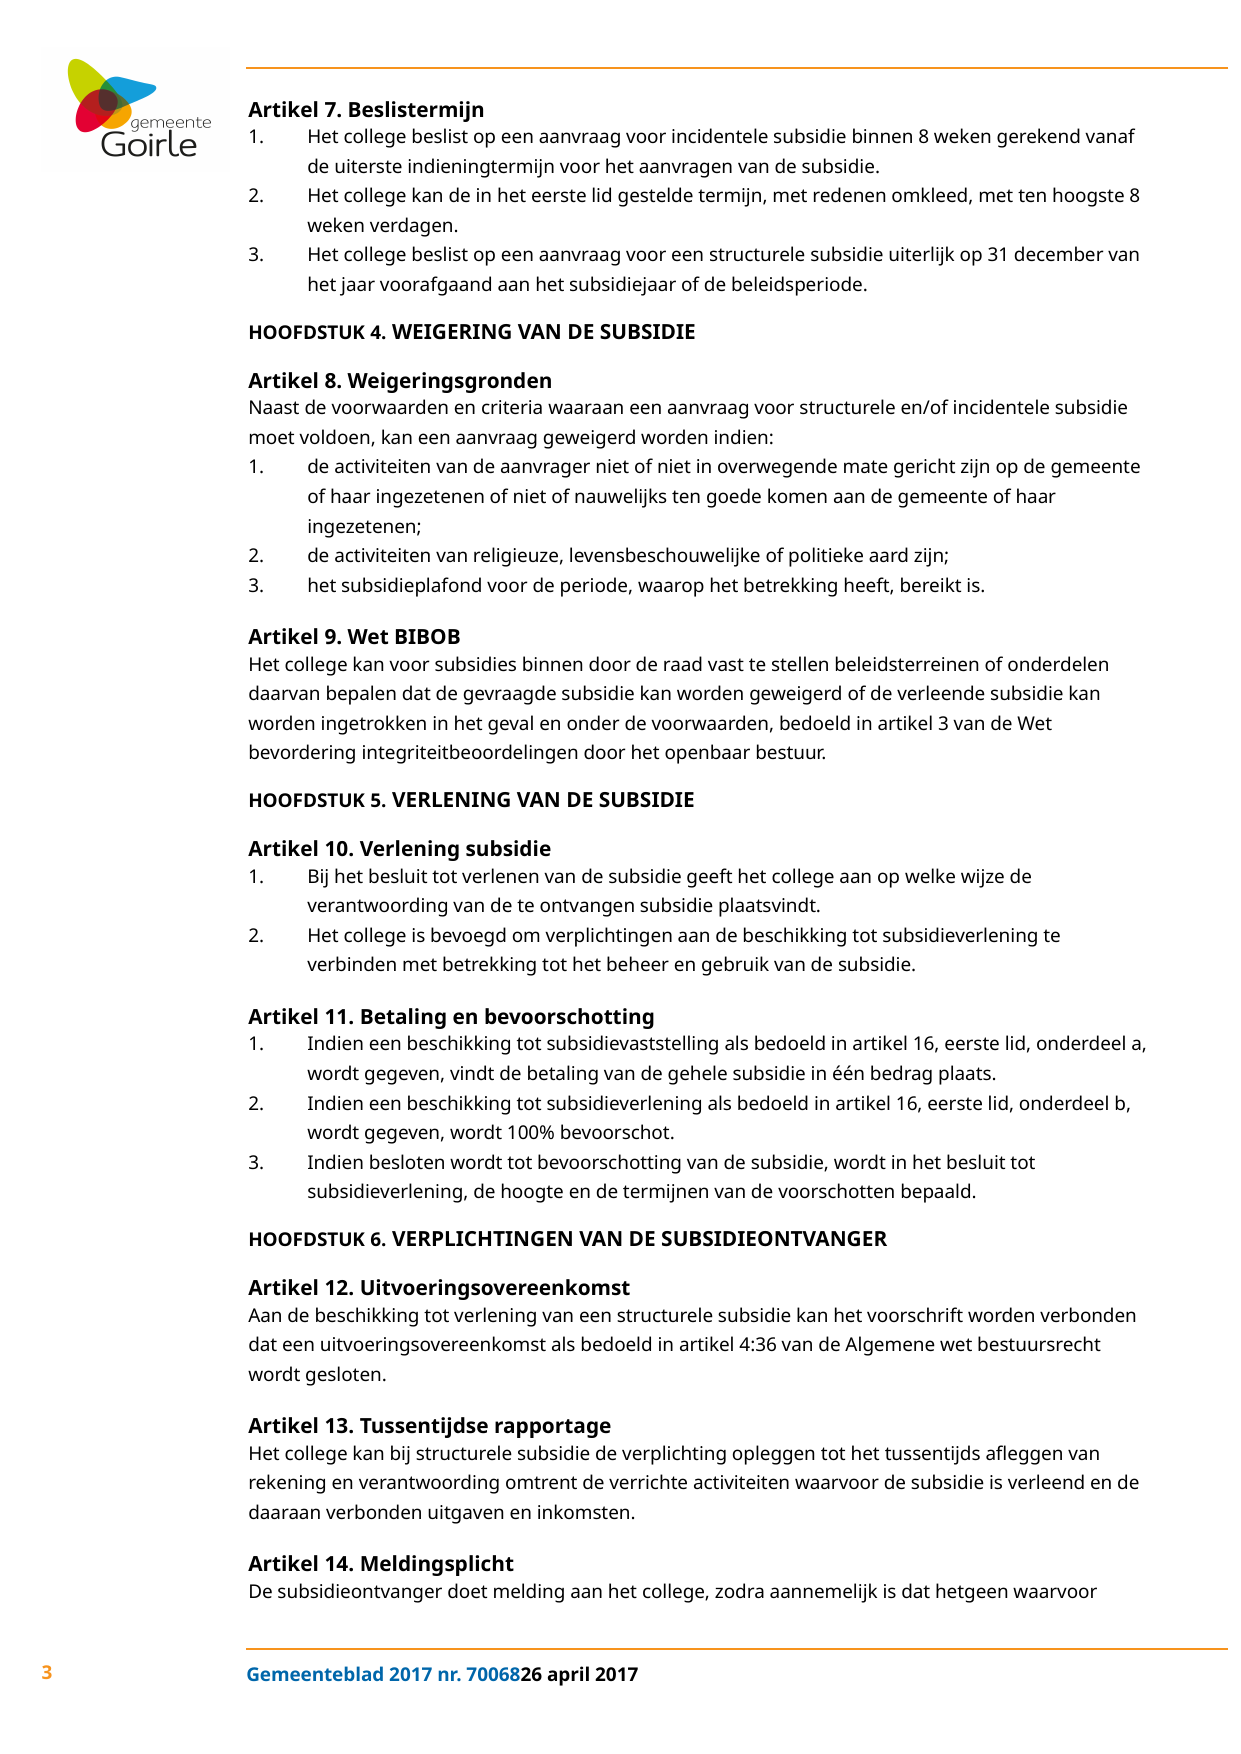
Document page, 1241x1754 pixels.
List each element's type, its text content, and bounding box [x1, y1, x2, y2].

list Indien een beschikking tot subsidieverlening als bedoeld in artikel 16, eerste lid, onderdeel b, wordt gegeven, wordt 100% bevoorschot. [248, 1090, 1152, 1145]
text Aan de beschikking tot verlening van een structurele subsidie kan het voorschrift worden verbonden dat een uitvoeringsovereenkomst als bedoeld in artikel 4:36 van de Algemene wet bestuursrecht wordt gesloten. [248, 1302, 1152, 1387]
text Artikel 12. Uitvoeringsovereenkomst [248, 1273, 1152, 1302]
picture [41, 47, 231, 172]
list Het college beslist op een aanvraag voor incidentele subsidie binnen 8 weken gerekend vanaf de uiterste indieningtermijn voor het aanvragen van de subsidie. [248, 123, 1152, 178]
list Indien besloten wordt tot bevoorschotting van de subsidie, wordt in het besluit tot subsidieverlening, de hoogte en de termijnen van de voorschotten bepaald. [248, 1149, 1152, 1204]
text Artikel 9. Wet BIBOB [248, 622, 1152, 651]
text Het college kan bij structurele subsidie de verplichting opleggen tot het tussentijds afleggen van rekening en verantwoording omtrent de verrichte activiteiten waarvoor de subsidie is verleend en de daaraan verbonden uitgaven en inkomsten. [248, 1440, 1152, 1525]
list Het college is bevoegd om verplichtingen aan de beschikking tot subsidieverlening te verbinden met betrekking tot het beheer en gebruik van de subsidie. [248, 922, 1152, 977]
text Artikel 13. Tussentijdse rapportage [248, 1411, 1152, 1440]
list Het college beslist op een aanvraag voor een structurele subsidie uiterlijk op 31 december van het jaar voorafgaand aan het subsidiejaar of de beleidsperiode. [248, 242, 1152, 297]
list Het college kan de in het eerste lid gestelde termijn, met redenen omkleed, met ten hoogste 8 weken verdagen. [248, 182, 1152, 238]
text HOOFDSTUK 4. WEIGERING VAN DE SUBSIDIE [248, 317, 1152, 345]
text HOOFDSTUK 6. VERPLICHTINGEN VAN DE SUBSIDIEONTVANGER [248, 1224, 1152, 1252]
list de activiteiten van de aanvrager niet of niet in overwegende mate gericht zijn op de gemeente of haar ingezetenen of niet of nauwelijks ten goede komen aan de gemeente of haar ingezetenen; [248, 454, 1152, 538]
text HOOFDSTUK 5. VERLENING VAN DE SUBSIDIE [248, 785, 1152, 814]
list Bij het besluit tot verlenen van de subsidie geeft het college aan op welke wijze de verantwoording van de te ontvangen subsidie plaatsvindt. [248, 863, 1152, 918]
text Naast de voorwaarden en criteria waaraan een aanvraag voor structurele en/of incidentele subsidie moet voldoen, kan een aanvraag geweigerd worden indien: [248, 394, 1152, 450]
text Artikel 8. Weigeringsgronden [248, 366, 1152, 394]
text Artikel 11. Betaling en bevoorschotting [248, 1002, 1152, 1031]
text Artikel 7. Beslistermijn [248, 95, 1152, 123]
list Indien een beschikking tot subsidievaststelling als bedoeld in artikel 16, eerste lid, onderdeel a, wordt gegeven, vindt de betaling van de gehele subsidie in één bedrag plaats. [248, 1031, 1152, 1086]
list het subsidieplafond voor de periode, waarop het betrekking heeft, bereikt is. [248, 572, 1152, 598]
text Artikel 14. Meldingsplicht [248, 1549, 1152, 1578]
list de activiteiten van religieuze, levensbeschouwelijke of politieke aard zijn; [248, 542, 1152, 568]
text Het college kan voor subsidies binnen door de raad vast te stellen beleidsterreinen of onderdelen daarvan bepalen dat de gevraagde subsidie kan worden geweigerd of de verleende subsidie kan worden ingetrokken in het geval en onder de voorwaarden, bedoeld in artikel 3 van de Wet bevordering integriteitbeoordelingen door het openbaar bestuur. [248, 651, 1152, 765]
text De subsidieontvanger doet melding aan het college, zodra aannemelijk is dat hetgeen waarvoor [248, 1578, 1152, 1603]
text Artikel 10. Verlening subsidie [248, 834, 1152, 863]
